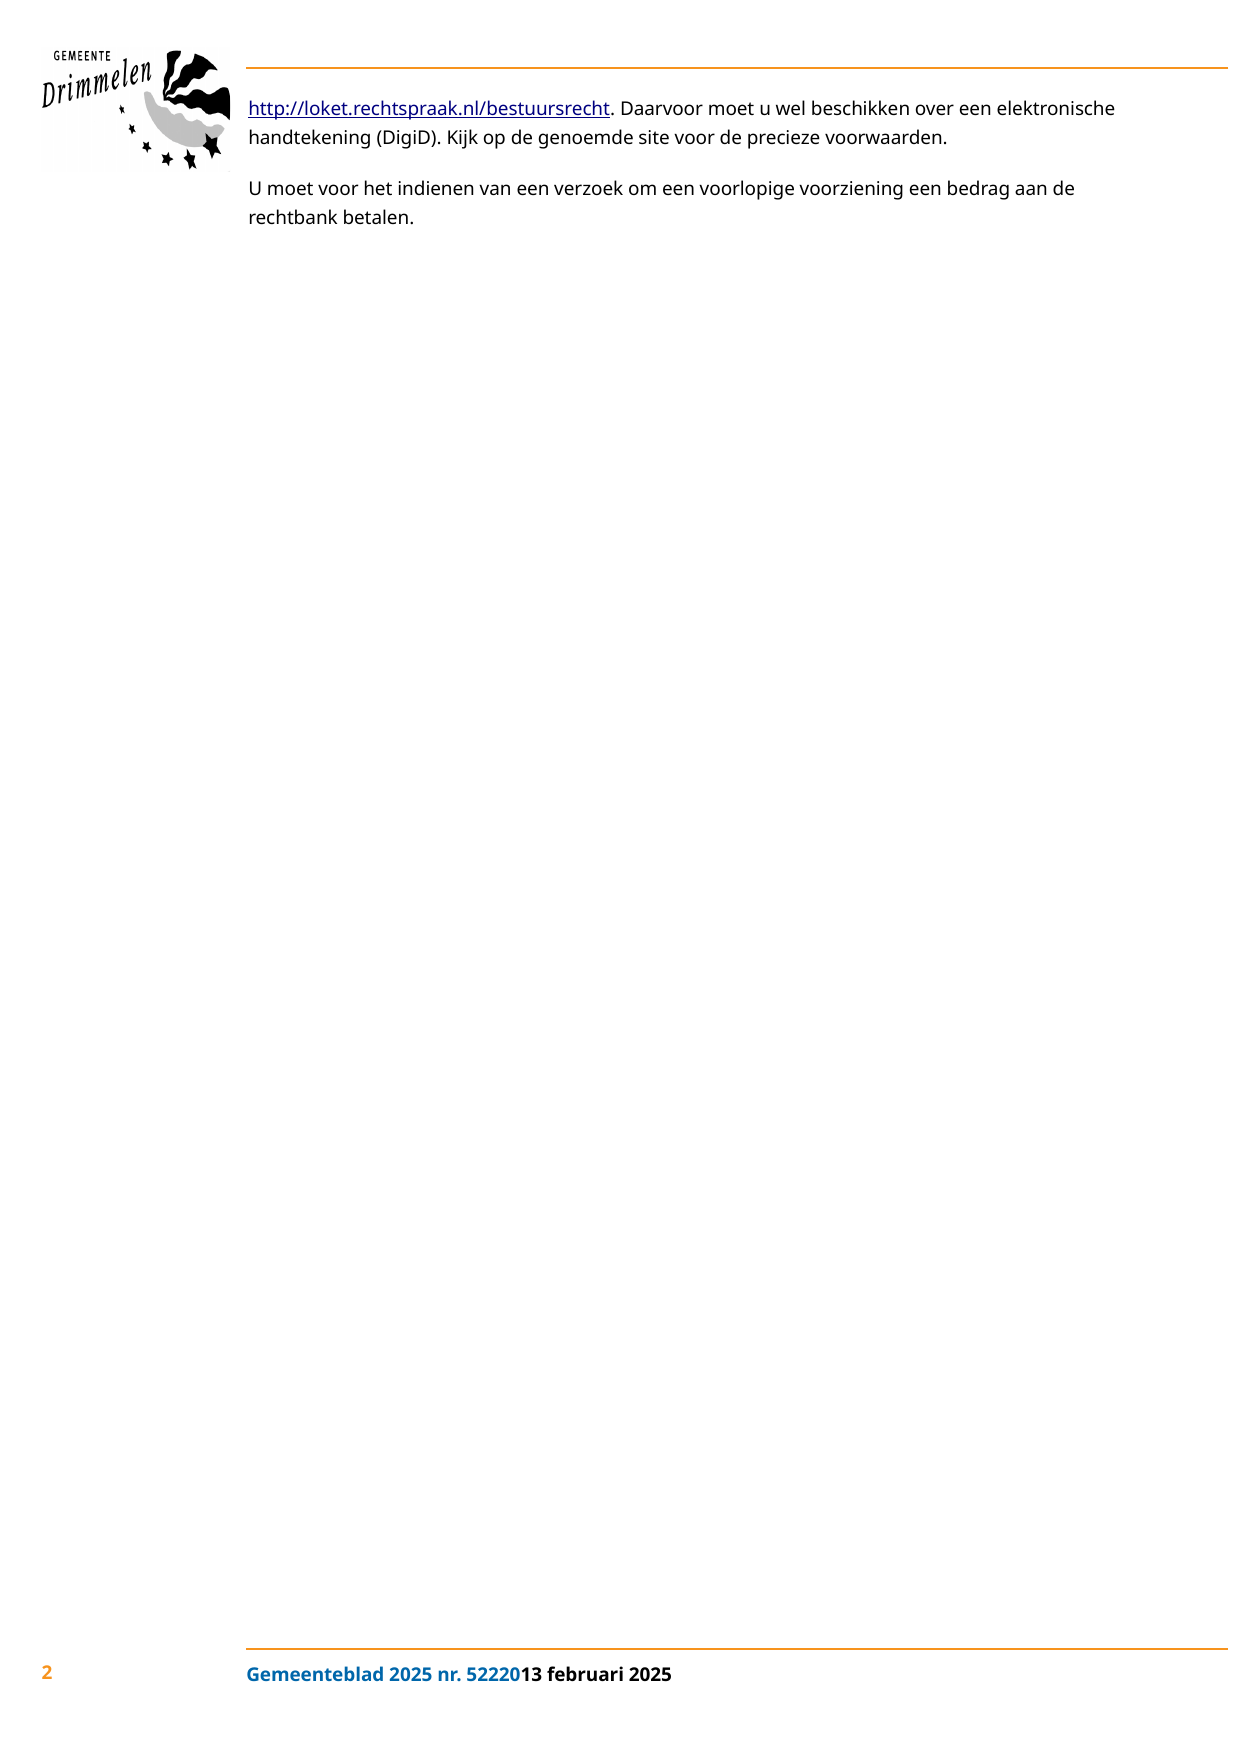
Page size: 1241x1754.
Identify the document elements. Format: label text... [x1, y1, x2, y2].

picture [41, 47, 231, 172]
text U moet voor het indienen van een verzoek om een voorlopige voorziening een bedrag aan de rechtbank betalen. [248, 175, 1152, 230]
text http://loket.rechtspraak.nl/bestuursrecht. Daarvoor moet u wel beschikken over een elektronische handtekening (DigiD). Kijk op de genoemde site voor de precieze voorwaarden. [248, 95, 1152, 150]
